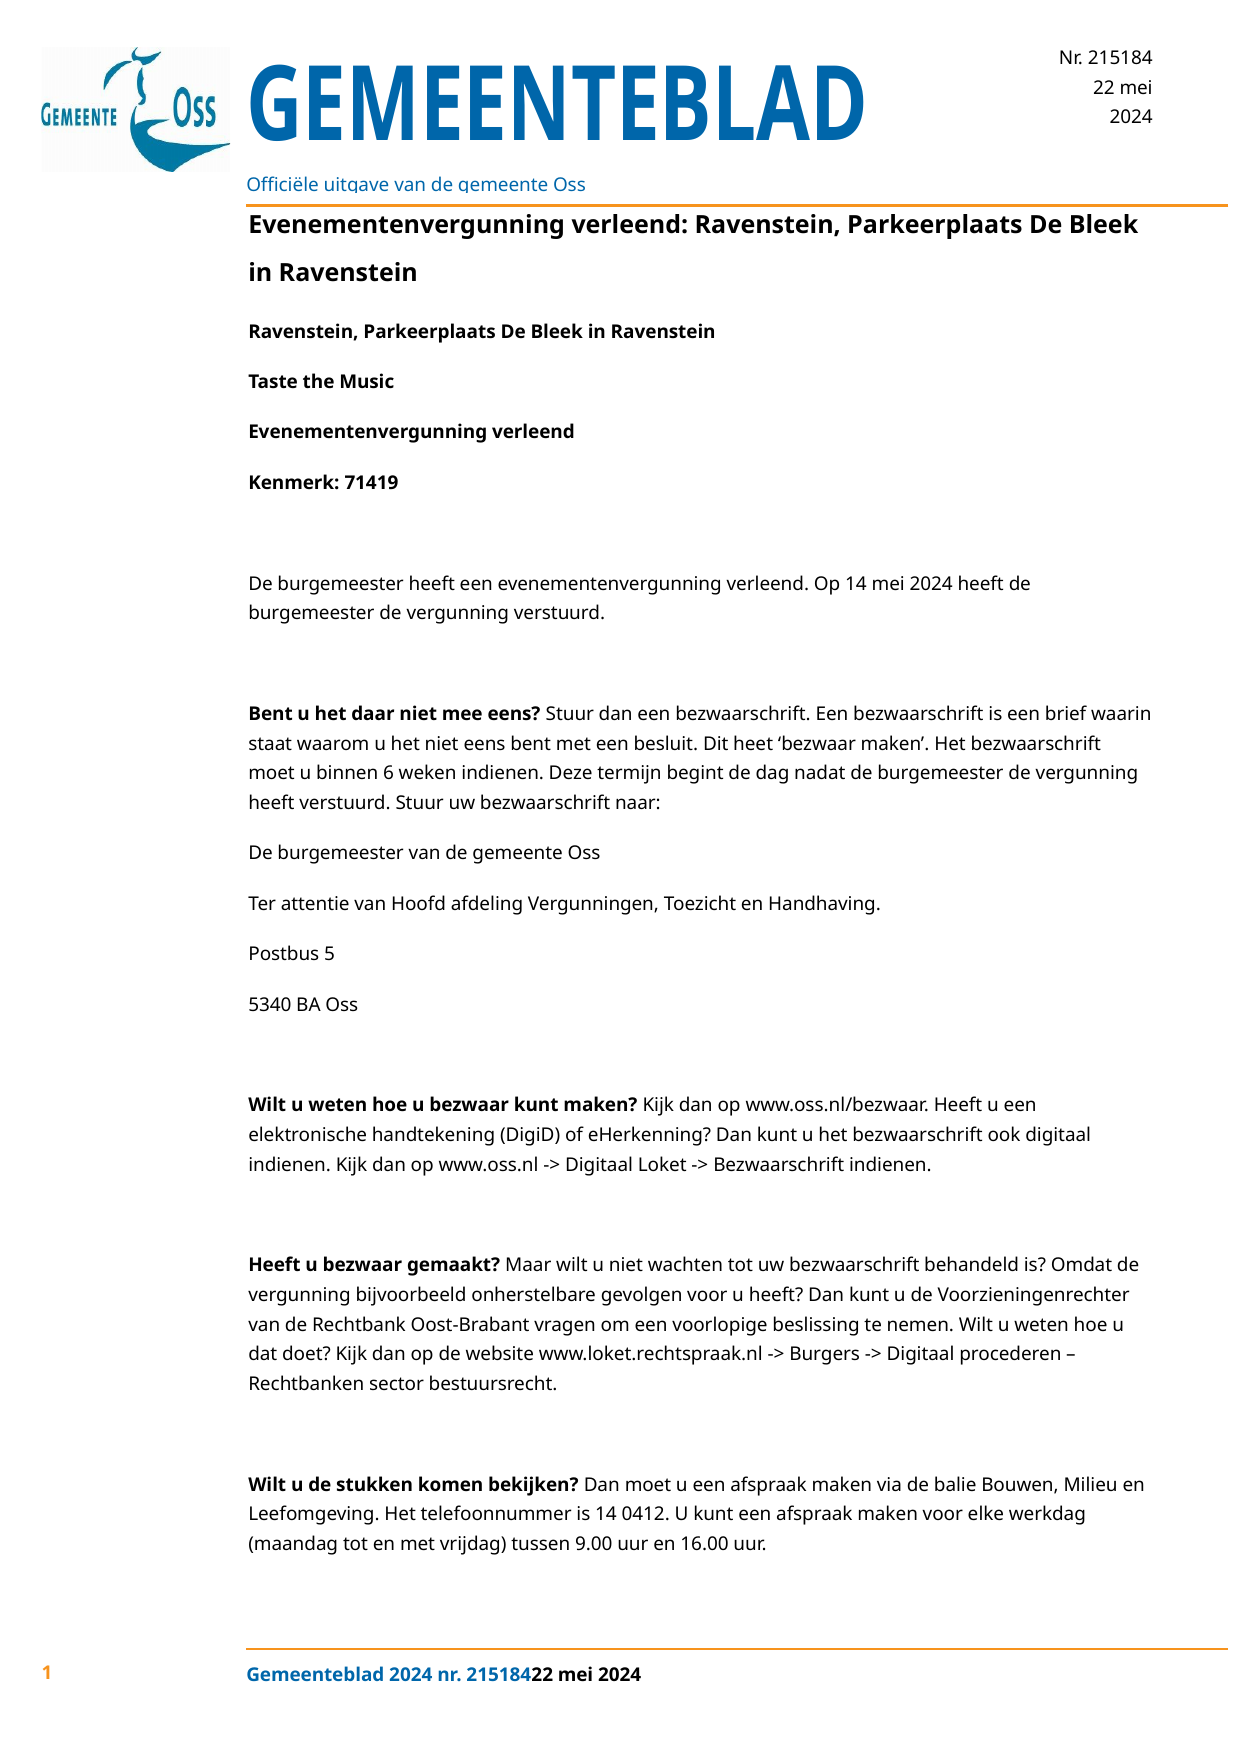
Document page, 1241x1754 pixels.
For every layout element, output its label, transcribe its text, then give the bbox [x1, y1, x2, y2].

text Ravenstein, Parkeerplaats De Bleek in Ravenstein [248, 318, 1152, 344]
text Evenementenvergunning verleend [248, 419, 1152, 444]
text Ter attentie van Hoofd afdeling Vergunningen, Toezicht en Handhaving. [248, 890, 1152, 916]
text Bent u het daar niet mee eens? Stuur dan een bezwaarschrift. Een bezwaarschrift is een brief waarin staat waarom u het niet eens bent met een besluit. Dit heet ‘bezwaar maken’. Het bezwaarschrift moet u binnen 6 weken indienen. Deze termijn begint de dag nadat de burgemeester de vergunning heeft verstuurd. Stuur uw bezwaarschrift naar: [248, 700, 1152, 815]
text Postbus 5 [248, 940, 1152, 966]
text De burgemeester heeft een evenementenvergunning verleend. Op 14 mei 2024 heeft de burgemeester de vergunning verstuurd. [248, 570, 1152, 625]
text Wilt u de stukken komen bekijken? Dan moet u een afspraak maken via de balie Bouwen, Milieu en Leefomgeving. Het telefoonnummer is 14 0412. U kunt een afspraak maken voor elke werkdag (maandag tot en met vrijdag) tussen 9.00 uur en 16.00 uur. [248, 1471, 1152, 1556]
picture [41, 47, 231, 172]
text Heeft u bezwaar gemaakt? Maar wilt u niet wachten tot uw bezwaarschrift behandeld is? Omdat de vergunning bijvoorbeeld onherstelbare gevolgen voor u heeft? Dan kunt u de Voorzieningenrechter van de Rechtbank Oost-Brabant vragen om een voorlopige beslissing te nemen. Wilt u weten hoe u dat doet? Kijk dan op de website www.loket.rechtspraak.nl -> Burgers -> Digitaal procederen – Rechtbanken sector bestuursrecht. [248, 1252, 1152, 1396]
text Evenementenvergunning verleend: Ravenstein, Parkeerplaats De Bleek in Ravenstein [248, 207, 1152, 288]
text Wilt u weten hoe u bezwaar kunt maken? Kijk dan op www.oss.nl/bezwaar. Heeft u een elektronische handtekening (DigiD) of eHerkenning? Dan kunt u het bezwaarschrift ook digitaal indienen. Kijk dan op www.oss.nl -> Digitaal Loket -> Bezwaarschrift indienen. [248, 1092, 1152, 1177]
text De burgemeester van de gemeente Oss [248, 839, 1152, 865]
text 5340 BA Oss [248, 991, 1152, 1017]
text Taste the Music [248, 368, 1152, 394]
text Kenmerk: 71419 [248, 469, 1152, 495]
